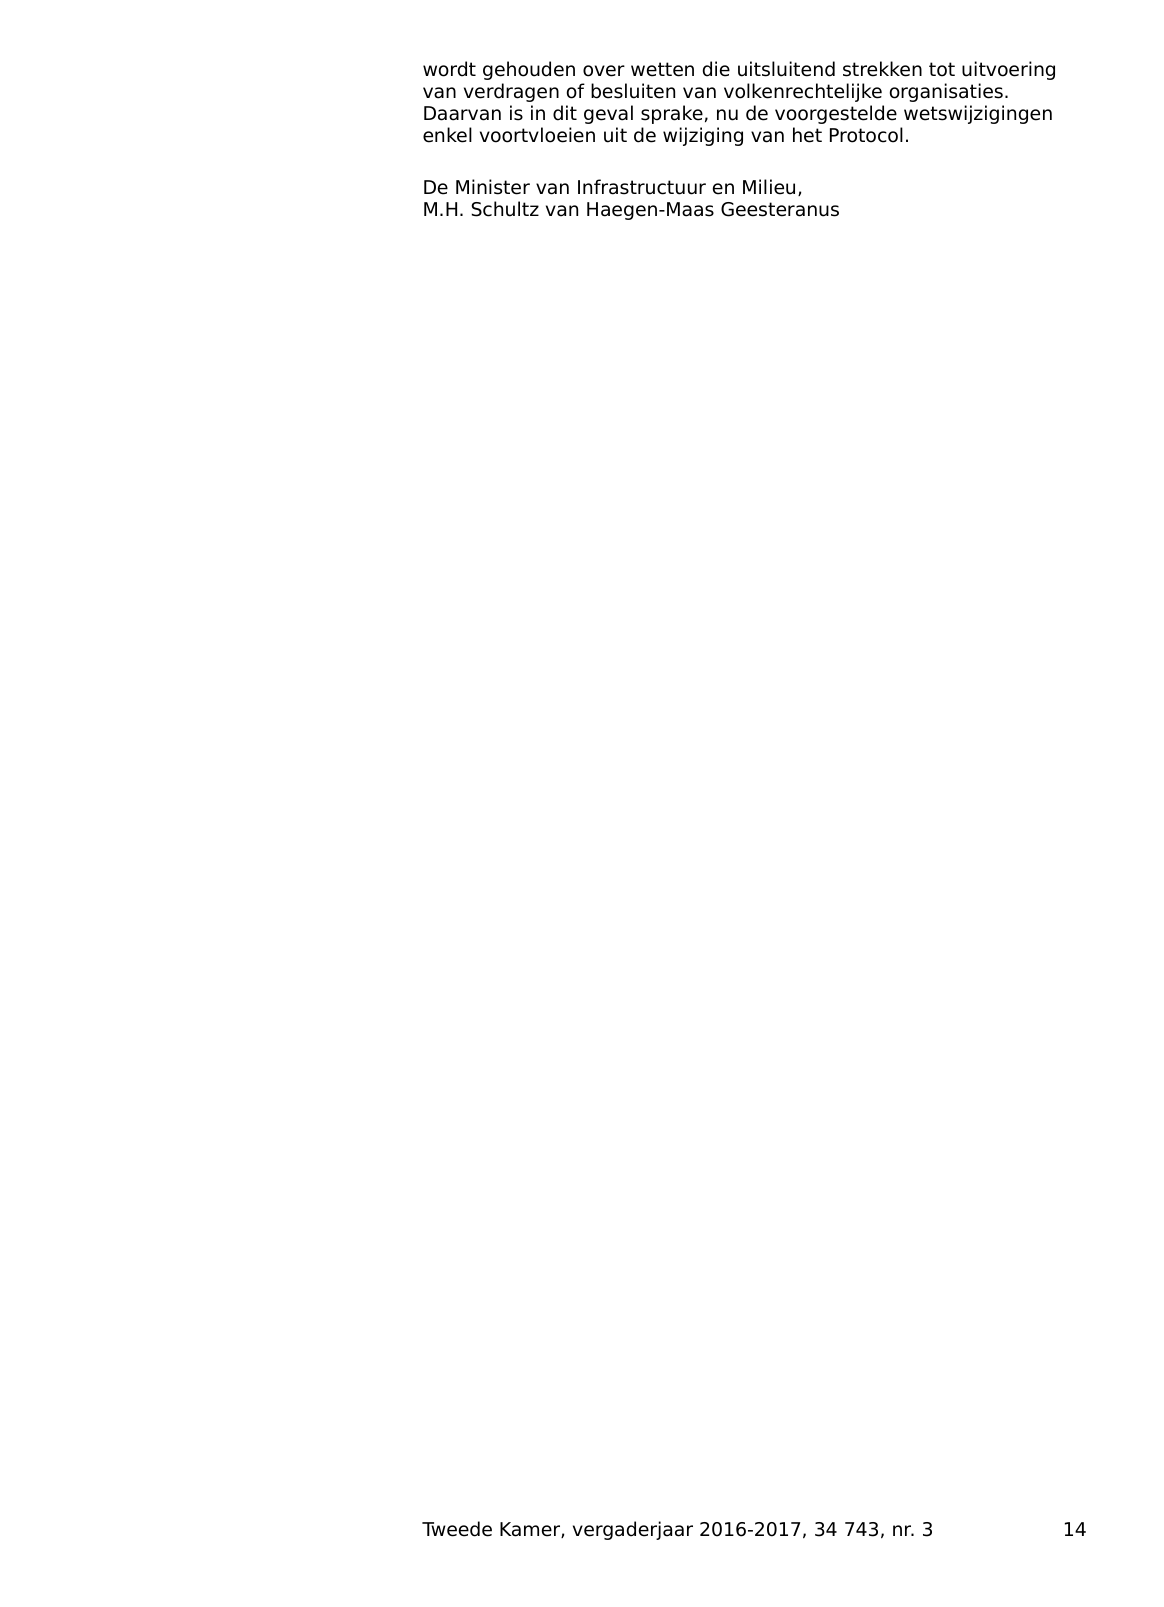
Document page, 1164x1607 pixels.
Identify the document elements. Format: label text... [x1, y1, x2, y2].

text wordt gehouden over wetten die uitsluitend strekken tot uitvoering van verdragen of besluiten van volkenrechtelijke organisaties. Daarvan is in dit geval sprake, nu de voorgestelde wetswijzigingen enkel voortvloeien uit de wijziging van het Protocol. [422, 59, 1087, 147]
text De Minister van Infrastructuur en Milieu, M.H. Schultz van Haegen-Maas Geesteranus [422, 177, 1087, 221]
